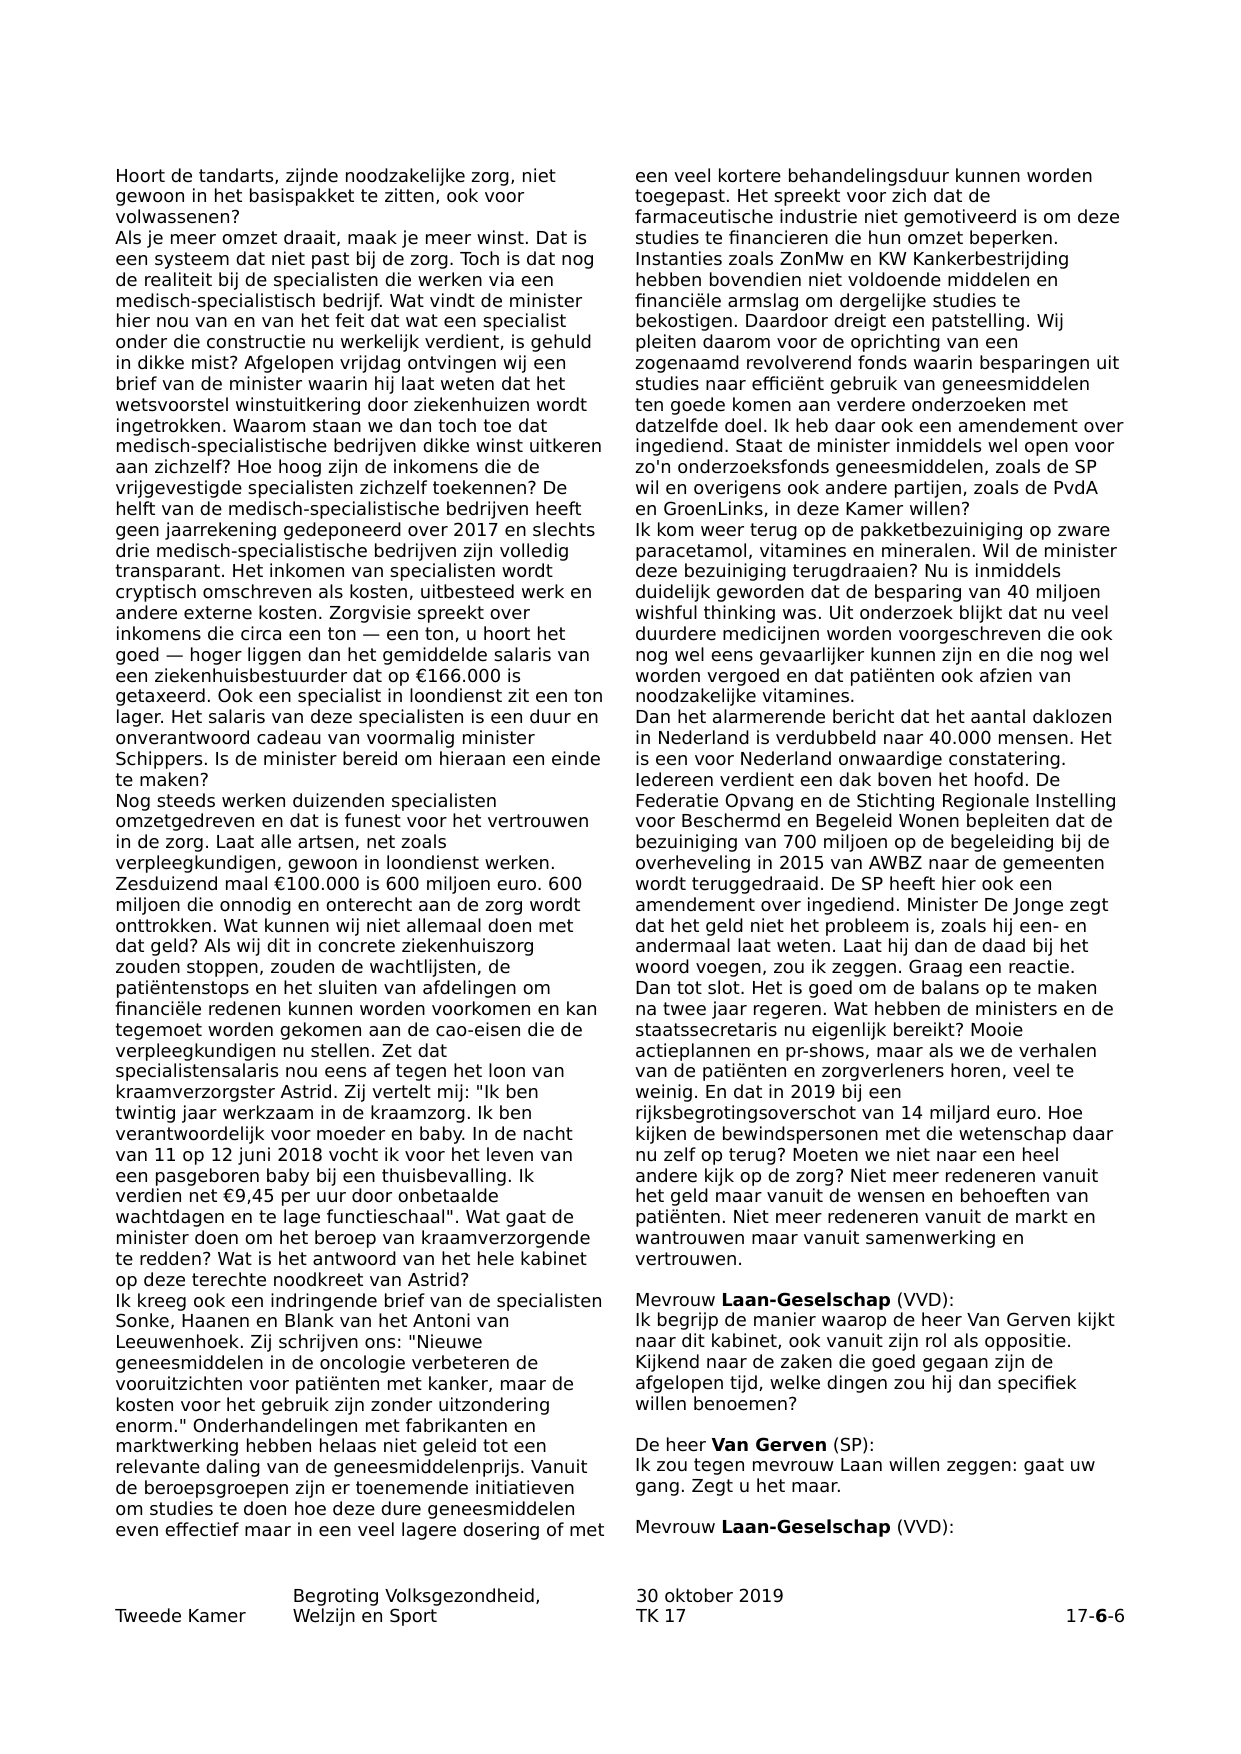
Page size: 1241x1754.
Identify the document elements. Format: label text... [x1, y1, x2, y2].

text Ik kreeg ook een indringende brief van de specialisten Sonke, Haanen en Blank van het Antoni van Leeuwenhoek. Zij schrijven ons: "Nieuwe geneesmiddelen in de oncologie verbeteren de vooruitzichten voor patiënten met kanker, maar de kosten voor het gebruik zijn zonder uitzondering enorm." Onderhandelingen met fabrikanten en marktwerking hebben helaas niet geleid tot een relevante daling van de geneesmiddelenprijs. Vanuit de beroepsgroepen zijn er toenemende initiatieven om studies te doen hoe deze dure geneesmiddelen even effectief maar in een veel lagere dosering of met [115, 1290, 605, 1540]
text De heer Van Gerven (SP): [635, 1434, 1125, 1455]
text Ik begrijp de manier waarop de heer Van Gerven kijkt naar dit kabinet, ook vanuit zijn rol als oppositie. Kijkend naar de zaken die goed gegaan zijn de afgelopen tijd, welke dingen zou hij dan specifiek willen benoemen? [635, 1310, 1125, 1414]
text Nog steeds werken duizenden specialisten omzetgedreven en dat is funest voor het vertrouwen in de zorg. Laat alle artsen, net zoals verpleegkundigen, gewoon in loondienst werken. Zesduizend maal €100.000 is 600 miljoen euro. 600 miljoen die onnodig en onterecht aan de zorg wordt onttrokken. Wat kunnen wij niet allemaal doen met dat geld? Als wij dit in concrete ziekenhuiszorg zouden stoppen, zouden de wachtlijsten, de patiëntenstops en het sluiten van afdelingen om financiële redenen kunnen worden voorkomen en kan tegemoet worden gekomen aan de cao-eisen die de verpleegkundigen nu stellen. Zet dat specialistensalaris nou eens af tegen het loon van kraamverzorgster Astrid. Zij vertelt mij: "Ik ben twintig jaar werkzaam in de kraamzorg. Ik ben verantwoordelijk voor moeder en baby. In de nacht van 11 op 12 juni 2018 vocht ik voor het leven van een pasgeboren baby bij een thuisbevalling. Ik verdien net €9,45 per uur door onbetaalde wachtdagen en te lage functieschaal". Wat gaat de minister doen om het beroep van kraamverzorgende te redden? Wat is het antwoord van het hele kabinet op deze terechte noodkreet van Astrid? [115, 790, 605, 1290]
text Dan het alarmerende bericht dat het aantal daklozen in Nederland is verdubbeld naar 40.000 mensen. Het is een voor Nederland onwaardige constatering. Iedereen verdient een dak boven het hoofd. De Federatie Opvang en de Stichting Regionale Instelling voor Beschermd en Begeleid Wonen bepleiten dat de bezuiniging van 700 miljoen op de begeleiding bij de overheveling in 2015 van AWBZ naar de gemeenten wordt teruggedraaid. De SP heeft hier ook een amendement over ingediend. Minister De Jonge zegt dat het geld niet het probleem is, zoals hij een- en andermaal laat weten. Laat hij dan de daad bij het woord voegen, zou ik zeggen. Graag een reactie. [635, 707, 1125, 978]
text Mevrouw Laan-Geselschap (VVD): [635, 1289, 1125, 1310]
text Dan tot slot. Het is goed om de balans op te maken na twee jaar regeren. Wat hebben de ministers en de staatssecretaris nu eigenlijk bereikt? Mooie actieplannen en pr-shows, maar als we de verhalen van de patiënten en zorgverleners horen, veel te weinig. En dat in 2019 bij een rijksbegrotingsoverschot van 14 miljard euro. Hoe kijken de bewindspersonen met die wetenschap daar nu zelf op terug? Moeten we niet naar een heel andere kijk op de zorg? Niet meer redeneren vanuit het geld maar vanuit de wensen en behoeften van patiënten. Niet meer redeneren vanuit de markt en wantrouwen maar vanuit samenwerking en vertrouwen. [635, 978, 1125, 1269]
text Hoort de tandarts, zijnde noodzakelijke zorg, niet gewoon in het basispakket te zitten, ook voor volwassenen? [115, 165, 605, 228]
text Ik zou tegen mevrouw Laan willen zeggen: gaat uw gang. Zegt u het maar. [635, 1455, 1125, 1497]
text Ik kom weer terug op de pakketbezuiniging op zware paracetamol, vitamines en mineralen. Wil de minister deze bezuiniging terugdraaien? Nu is inmiddels duidelijk geworden dat de besparing van 40 miljoen wishful thinking was. Uit onderzoek blijkt dat nu veel duurdere medicijnen worden voorgeschreven die ook nog wel eens gevaarlijker kunnen zijn en die nog wel worden vergoed en dat patiënten ook afzien van noodzakelijke vitamines. [635, 519, 1125, 707]
text Mevrouw Laan-Geselschap (VVD): [635, 1517, 1125, 1537]
text een veel kortere behandelingsduur kunnen worden toegepast. Het spreekt voor zich dat de farmaceutische industrie niet gemotiveerd is om deze studies te financieren die hun omzet beperken. Instanties zoals ZonMw en KW Kankerbestrijding hebben bovendien niet voldoende middelen en financiële armslag om dergelijke studies te bekostigen. Daardoor dreigt een patstelling. Wij pleiten daarom voor de oprichting van een zogenaamd revolverend fonds waarin besparingen uit studies naar efficiënt gebruik van geneesmiddelen ten goede komen aan verdere onderzoeken met datzelfde doel. Ik heb daar ook een amendement over ingediend. Staat de minister inmiddels wel open voor zo'n onderzoeksfonds geneesmiddelen, zoals de SP wil en overigens ook andere partijen, zoals de PvdA en GroenLinks, in deze Kamer willen? [635, 165, 1125, 519]
text Als je meer omzet draait, maak je meer winst. Dat is een systeem dat niet past bij de zorg. Toch is dat nog de realiteit bij de specialisten die werken via een medisch-specialistisch bedrijf. Wat vindt de minister hier nou van en van het feit dat wat een specialist onder die constructie nu werkelijk verdient, is gehuld in dikke mist? Afgelopen vrijdag ontvingen wij een brief van de minister waarin hij laat weten dat het wetsvoorstel winstuitkering door ziekenhuizen wordt ingetrokken. Waarom staan we dan toch toe dat medisch-specialistische bedrijven dikke winst uitkeren aan zichzelf? Hoe hoog zijn de inkomens die de vrijgevestigde specialisten zichzelf toekennen? De helft van de medisch-specialistische bedrijven heeft geen jaarrekening gedeponeerd over 2017 en slechts drie medisch-specialistische bedrijven zijn volledig transparant. Het inkomen van specialisten wordt cryptisch omschreven als kosten, uitbesteed werk en andere externe kosten. Zorgvisie spreekt over inkomens die circa een ton — een ton, u hoort het goed — hoger liggen dan het gemiddelde salaris van een ziekenhuisbestuurder dat op €166.000 is getaxeerd. Ook een specialist in loondienst zit een ton lager. Het salaris van deze specialisten is een duur en onverantwoord cadeau van voormalig minister Schippers. Is de minister bereid om hieraan een einde te maken? [115, 228, 605, 790]
